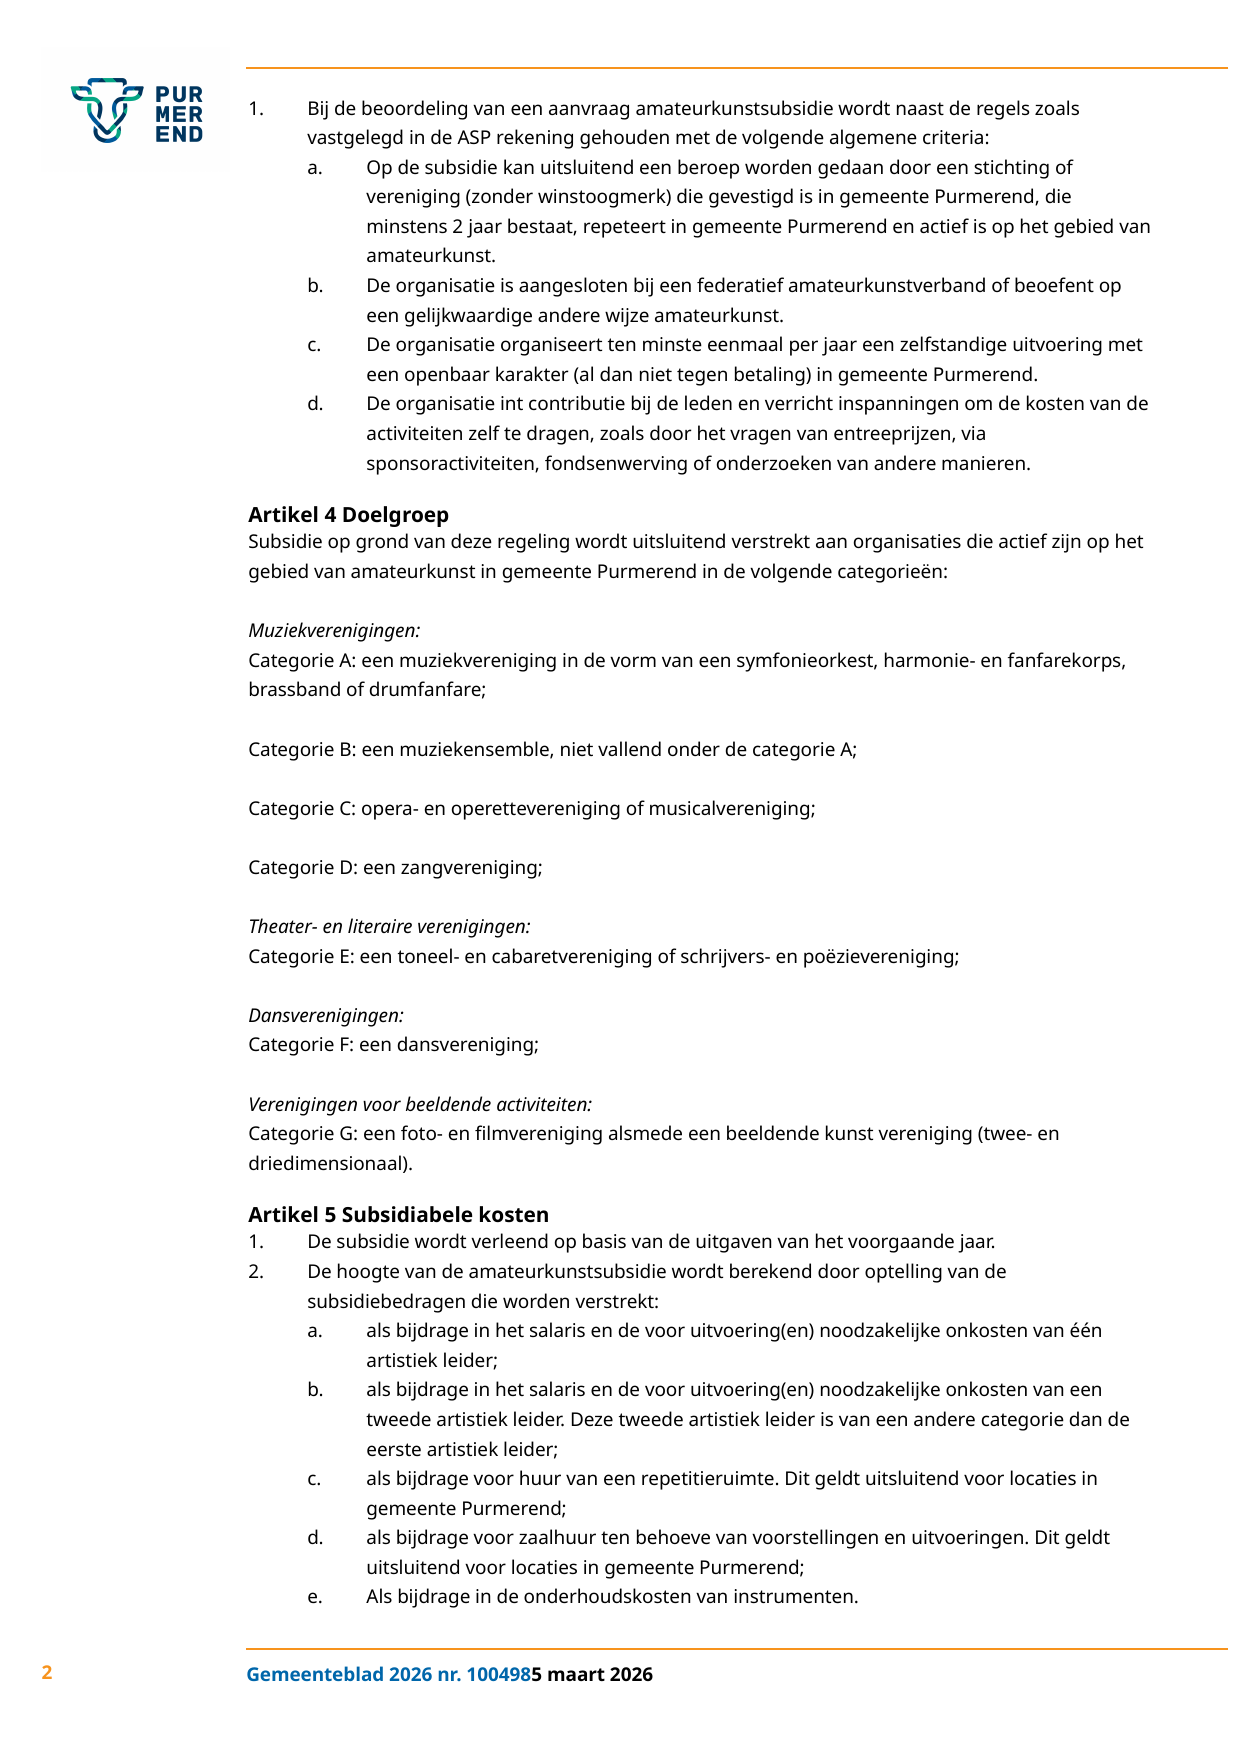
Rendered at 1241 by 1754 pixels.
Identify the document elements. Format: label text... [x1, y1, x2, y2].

list als bijdrage voor huur van een repetitieruimte. Dit geldt uitsluitend voor locaties in gemeente Purmerend; [307, 1465, 1152, 1521]
list De organisatie organiseert ten minste eenmaal per jaar een zelfstandige uitvoering met een openbaar karakter (al dan niet tegen betaling) in gemeente Purmerend. [307, 331, 1152, 387]
text Categorie B: een muziekensemble, niet vallend onder de categorie A; [248, 736, 1152, 761]
text Artikel 4 Doelgroep [248, 500, 1152, 529]
list als bijdrage in het salaris en de voor uitvoering(en) noodzakelijke onkosten van een tweede artistiek leider. Deze tweede artistiek leider is van een andere categorie dan de eerste artistiek leider; [307, 1377, 1152, 1462]
text Categorie A: een muziekvereniging in de vorm van een symfonieorkest, harmonie- en fanfarekorps, brassband of drumfanfare; [248, 647, 1152, 702]
text Categorie C: opera- en operettevereniging of musicalvereniging; [248, 795, 1152, 821]
text Categorie F: een dansvereniging; [248, 1032, 1152, 1057]
text Categorie G: een foto- en filmvereniging alsmede een beeldende kunst vereniging (twee- en driedimensionaal). [248, 1120, 1152, 1176]
text Muziekverenigingen: [248, 617, 1152, 643]
text Subsidie op grond van deze regeling wordt uitsluitend verstrekt aan organisaties die actief zijn op het gebied van amateurkunst in gemeente Purmerend in de volgende categorieën: [248, 529, 1152, 584]
list De organisatie is aangesloten bij een federatief amateurkunstverband of beoefent op een gelijkwaardige andere wijze amateurkunst. [307, 272, 1152, 328]
list De subsidie wordt verleend op basis van de uitgaven van het voorgaande jaar. [248, 1229, 1152, 1254]
text Artikel 5 Subsidiabele kosten [248, 1200, 1152, 1229]
list Bij de beoordeling van een aanvraag amateurkunstsubsidie wordt naast de regels zoals vastgelegd in de ASP rekening gehouden met de volgende algemene criteria: [248, 95, 1152, 150]
list als bijdrage in het salaris en de voor uitvoering(en) noodzakelijke onkosten van één artistiek leider; [307, 1317, 1152, 1373]
list als bijdrage voor zaalhuur ten behoeve van voorstellingen en uitvoeringen. Dit geldt uitsluitend voor locaties in gemeente Purmerend; [307, 1524, 1152, 1580]
text Verenigingen voor beeldende activiteiten: [248, 1091, 1152, 1116]
text Theater- en literaire verenigingen: [248, 913, 1152, 939]
list Als bijdrage in de onderhoudskosten van instrumenten. [307, 1584, 1152, 1609]
list De hoogte van de amateurkunstsubsidie wordt berekend door optelling van de subsidiebedragen die worden verstrekt: [248, 1258, 1152, 1314]
list Op de subsidie kan uitsluitend een beroep worden gedaan door een stichting of vereniging (zonder winstoogmerk) die gevestigd is in gemeente Purmerend, die minstens 2 jaar bestaat, repeteert in gemeente Purmerend en actief is op het gebied van amateurkunst. [307, 154, 1152, 268]
list De organisatie int contributie bij de leden en verricht inspanningen om de kosten van de activiteiten zelf te dragen, zoals door het vragen van entreeprijzen, via sponsoractiviteiten, fondsenwerving of onderzoeken van andere manieren. [307, 391, 1152, 476]
text Categorie D: een zangvereniging; [248, 854, 1152, 880]
text Categorie E: een toneel- en cabaretvereniging of schrijvers- en poëzievereniging; [248, 943, 1152, 968]
text Dansverenigingen: [248, 1002, 1152, 1028]
picture [41, 47, 231, 172]
